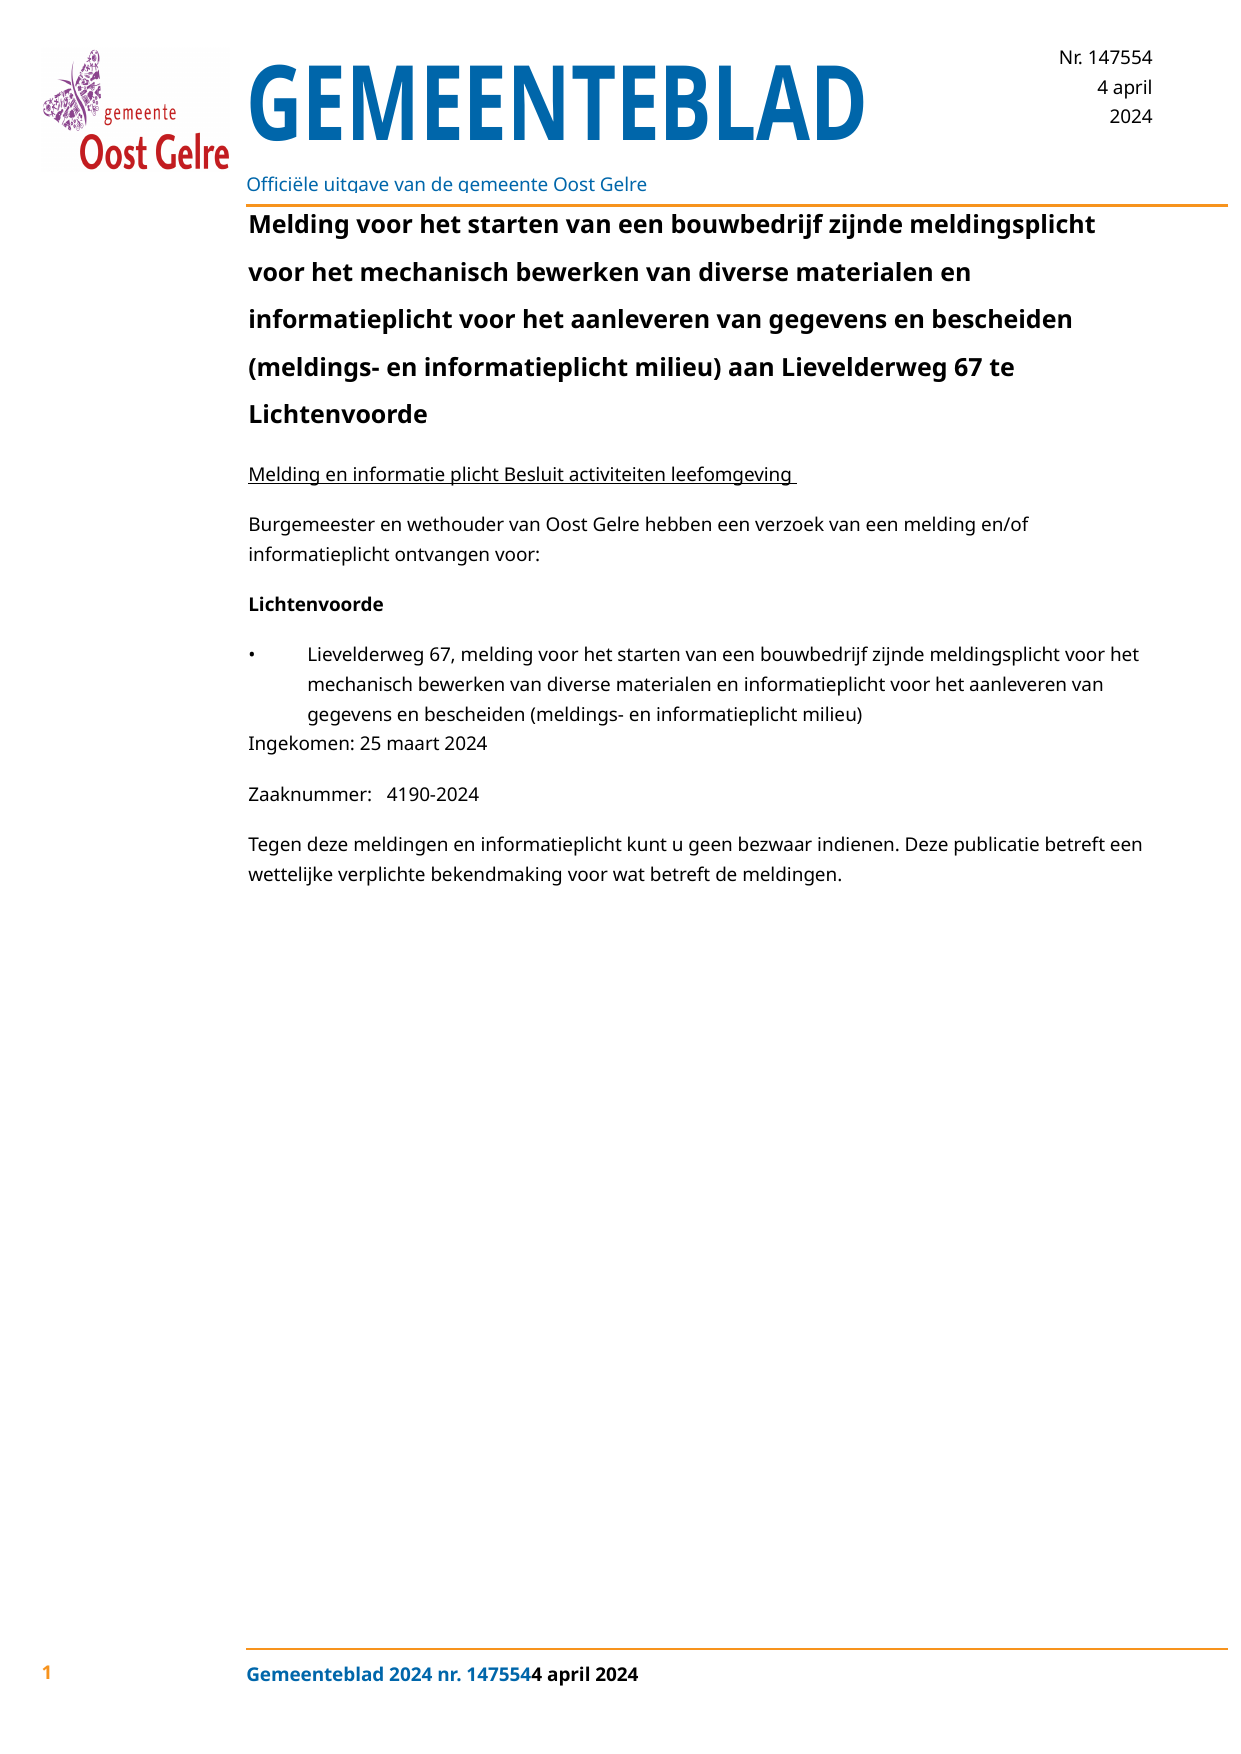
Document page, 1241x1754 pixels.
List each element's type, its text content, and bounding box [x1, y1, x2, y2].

text Zaaknummer: 4190-2024 [248, 781, 1152, 806]
text Melding voor het starten van een bouwbedrijf zijnde meldingsplicht voor het mechanisch bewerken van diverse materialen en informatieplicht voor het aanleveren van gegevens en bescheiden (meldings- en informatieplicht milieu) aan Lievelderweg 67 te Lichtenvoorde [248, 207, 1152, 431]
text Lichtenvoorde [248, 591, 1152, 617]
text Ingekomen: 25 maart 2024 [248, 730, 1152, 756]
text Melding en informatie plicht Besluit activiteiten leefomgeving [248, 461, 1152, 486]
text Burgemeester en wethouder van Oost Gelre hebben een verzoek van een melding en/of informatieplicht ontvangen voor: [248, 511, 1152, 566]
list Lievelderweg 67, melding voor het starten van een bouwbedrijf zijnde meldingsplicht voor het mechanisch bewerken van diverse materialen en informatieplicht voor het aanleveren van gegevens en bescheiden (meldings- en informatieplicht milieu) [248, 642, 1152, 726]
text Tegen deze meldingen en informatieplicht kunt u geen bezwaar indienen. Deze publicatie betreft een wettelijke verplichte bekendmaking voor wat betreft de meldingen. [248, 831, 1152, 886]
picture [41, 47, 231, 172]
